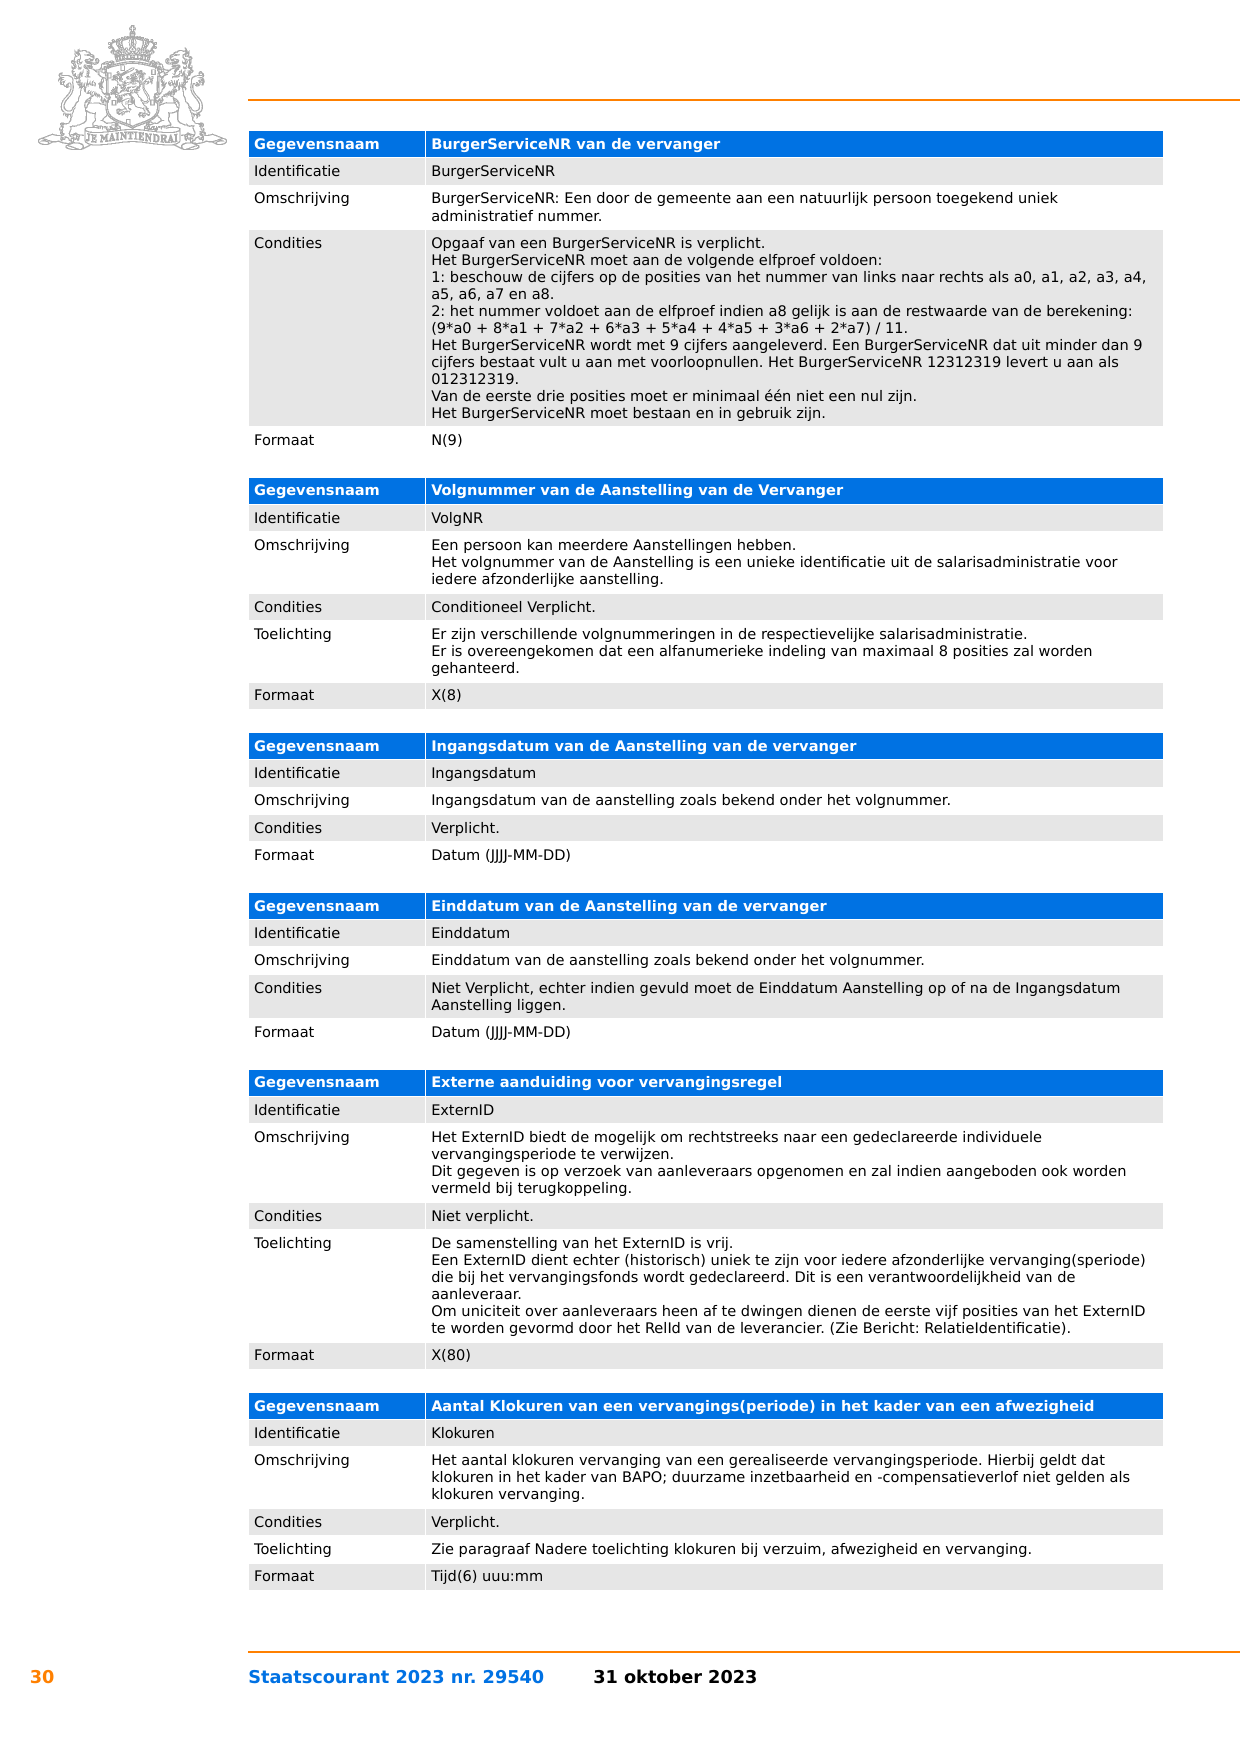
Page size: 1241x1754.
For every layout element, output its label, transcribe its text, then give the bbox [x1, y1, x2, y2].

table_cell Einddatum [426, 920, 1163, 946]
table_cell Verplicht. [426, 1509, 1163, 1535]
table_cell Formaat [249, 1019, 425, 1046]
table_cell Condities [249, 815, 425, 841]
table_cell Identificatie [249, 1097, 425, 1123]
table_cell Niet verplicht. [426, 1203, 1163, 1229]
table_cell Condities [249, 975, 425, 1018]
table_cell Het aantal klokuren vervanging van een gerealiseerde vervangingsperiode. Hierbij geldt dat klokuren in het kader van BAPO; duurzame inzetbaarheid en -compensatieverlof niet gelden als klokuren vervanging. [426, 1448, 1163, 1508]
table_cell Formaat [249, 427, 425, 454]
table_cell Omschrijving [249, 1124, 425, 1202]
table_cell Er zijn verschillende volgnummeringen in de respectievelijke salarisadministratie. Er is overeengekomen dat een alfanumerieke indeling van maximaal 8 posities zal worden gehanteerd. [426, 621, 1163, 681]
table_cell BurgerServiceNR [426, 158, 1163, 185]
table_cell Formaat [249, 843, 425, 869]
table_header Gegevensnaam [249, 733, 425, 759]
table_header Gegevensnaam [249, 131, 425, 157]
table_header Einddatum van de Aanstelling van de vervanger [426, 893, 1163, 919]
table_cell Zie paragraaf Nadere toelichting klokuren bij verzuim, afwezigheid en vervanging. [426, 1536, 1163, 1563]
table_header BurgerServiceNR van de vervanger [426, 131, 1163, 157]
table_cell BurgerServiceNR: Een door de gemeente aan een natuurlijk persoon toegekend uniek administratief nummer. [426, 186, 1163, 229]
table_cell Formaat [249, 1343, 425, 1369]
table_cell Condities [249, 1509, 425, 1535]
table_cell X(8) [426, 683, 1163, 709]
table_cell De samenstelling van het ExternID is vrij. Een ExternID dient echter (historisch) uniek te zijn voor iedere afzonderlijke vervanging(speriode) die bij het vervangingsfonds wordt gedeclareerd. Dit is een verantwoordelijkheid van de aanleveraar. Om uniciteit over aanleveraars heen af te dwingen dienen de eerste vijf posities van het ExternID te worden gevormd door het RelId van de leverancier. (Zie Bericht: RelatieIdentificatie). [426, 1230, 1163, 1341]
table_cell Omschrijving [249, 948, 425, 974]
table_cell Tijd(6) uuu:mm [426, 1564, 1163, 1590]
table_header Gegevensnaam [249, 1393, 425, 1419]
table_header Volgnummer van de Aanstelling van de Vervanger [426, 478, 1163, 504]
table_cell X(80) [426, 1343, 1163, 1369]
table_cell Ingangsdatum van de aanstelling zoals bekend onder het volgnummer. [426, 788, 1163, 814]
table_header Aantal Klokuren van een vervangings(periode) in het kader van een afwezigheid [426, 1393, 1163, 1419]
table_cell Identificatie [249, 760, 425, 787]
table_cell Ingangsdatum [426, 760, 1163, 787]
table_cell Toelichting [249, 1230, 425, 1341]
table_cell Formaat [249, 1564, 425, 1590]
table_cell Datum (JJJJ-MM-DD) [426, 1019, 1163, 1046]
table_cell Identificatie [249, 158, 425, 185]
table_cell Conditioneel Verplicht. [426, 594, 1163, 620]
table_cell Datum (JJJJ-MM-DD) [426, 843, 1163, 869]
table_header Ingangsdatum van de Aanstelling van de vervanger [426, 733, 1163, 759]
table_cell Niet Verplicht, echter indien gevuld moet de Einddatum Aanstelling op of na de Ingangsdatum Aanstelling liggen. [426, 975, 1163, 1018]
table_cell Toelichting [249, 1536, 425, 1563]
table_cell Verplicht. [426, 815, 1163, 841]
table_cell Toelichting [249, 621, 425, 681]
table_cell VolgNR [426, 505, 1163, 531]
table_cell Condities [249, 594, 425, 620]
table_cell Het ExternID biedt de mogelijk om rechtstreeks naar een gedeclareerde individuele vervangingsperiode te verwijzen. Dit gegeven is op verzoek van aanleveraars opgenomen en zal indien aangeboden ook worden vermeld bij terugkoppeling. [426, 1124, 1163, 1202]
table_cell N(9) [426, 427, 1163, 454]
table_header Gegevensnaam [249, 478, 425, 504]
table_cell Condities [249, 230, 425, 426]
table_cell Identificatie [249, 920, 425, 946]
table_header Externe aanduiding voor vervangingsregel [426, 1070, 1163, 1096]
picture [38, 25, 227, 150]
table_cell Omschrijving [249, 186, 425, 229]
table_header Gegevensnaam [249, 1070, 425, 1096]
table_cell Omschrijving [249, 533, 425, 593]
table_cell Klokuren [426, 1420, 1163, 1446]
table_cell Condities [249, 1203, 425, 1229]
table_cell Omschrijving [249, 788, 425, 814]
table_cell Opgaaf van een BurgerServiceNR is verplicht. Het BurgerServiceNR moet aan de volgende elfproef voldoen: 1: beschouw de cijfers op de posities van het nummer van links naar rechts als a0, a1, a2, a3, a4, a5, a6, a7 en a8. 2: het nummer voldoet aan de elfproef indien a8 gelijk is aan de restwaarde van de berekening: (9*a0 + 8*a1 + 7*a2 + 6*a3 + 5*a4 + 4*a5 + 3*a6 + 2*a7) / 11. Het BurgerServiceNR wordt met 9 cijfers aangeleverd. Een BurgerServiceNR dat uit minder dan 9 cijfers bestaat vult u aan met voorloopnullen. Het BurgerServiceNR 12312319 levert u aan als 012312319. Van de eerste drie posities moet er minimaal één niet een nul zijn. Het BurgerServiceNR moet bestaan en in gebruik zijn. [426, 230, 1163, 426]
table_cell Omschrijving [249, 1448, 425, 1508]
table_cell Formaat [249, 683, 425, 709]
table_cell Identificatie [249, 505, 425, 531]
table_cell Einddatum van de aanstelling zoals bekend onder het volgnummer. [426, 948, 1163, 974]
table_cell ExternID [426, 1097, 1163, 1123]
table_cell Identificatie [249, 1420, 425, 1446]
table_cell Een persoon kan meerdere Aanstellingen hebben. Het volgnummer van de Aanstelling is een unieke identificatie uit de salarisadministratie voor iedere afzonderlijke aanstelling. [426, 533, 1163, 593]
table_header Gegevensnaam [249, 893, 425, 919]
